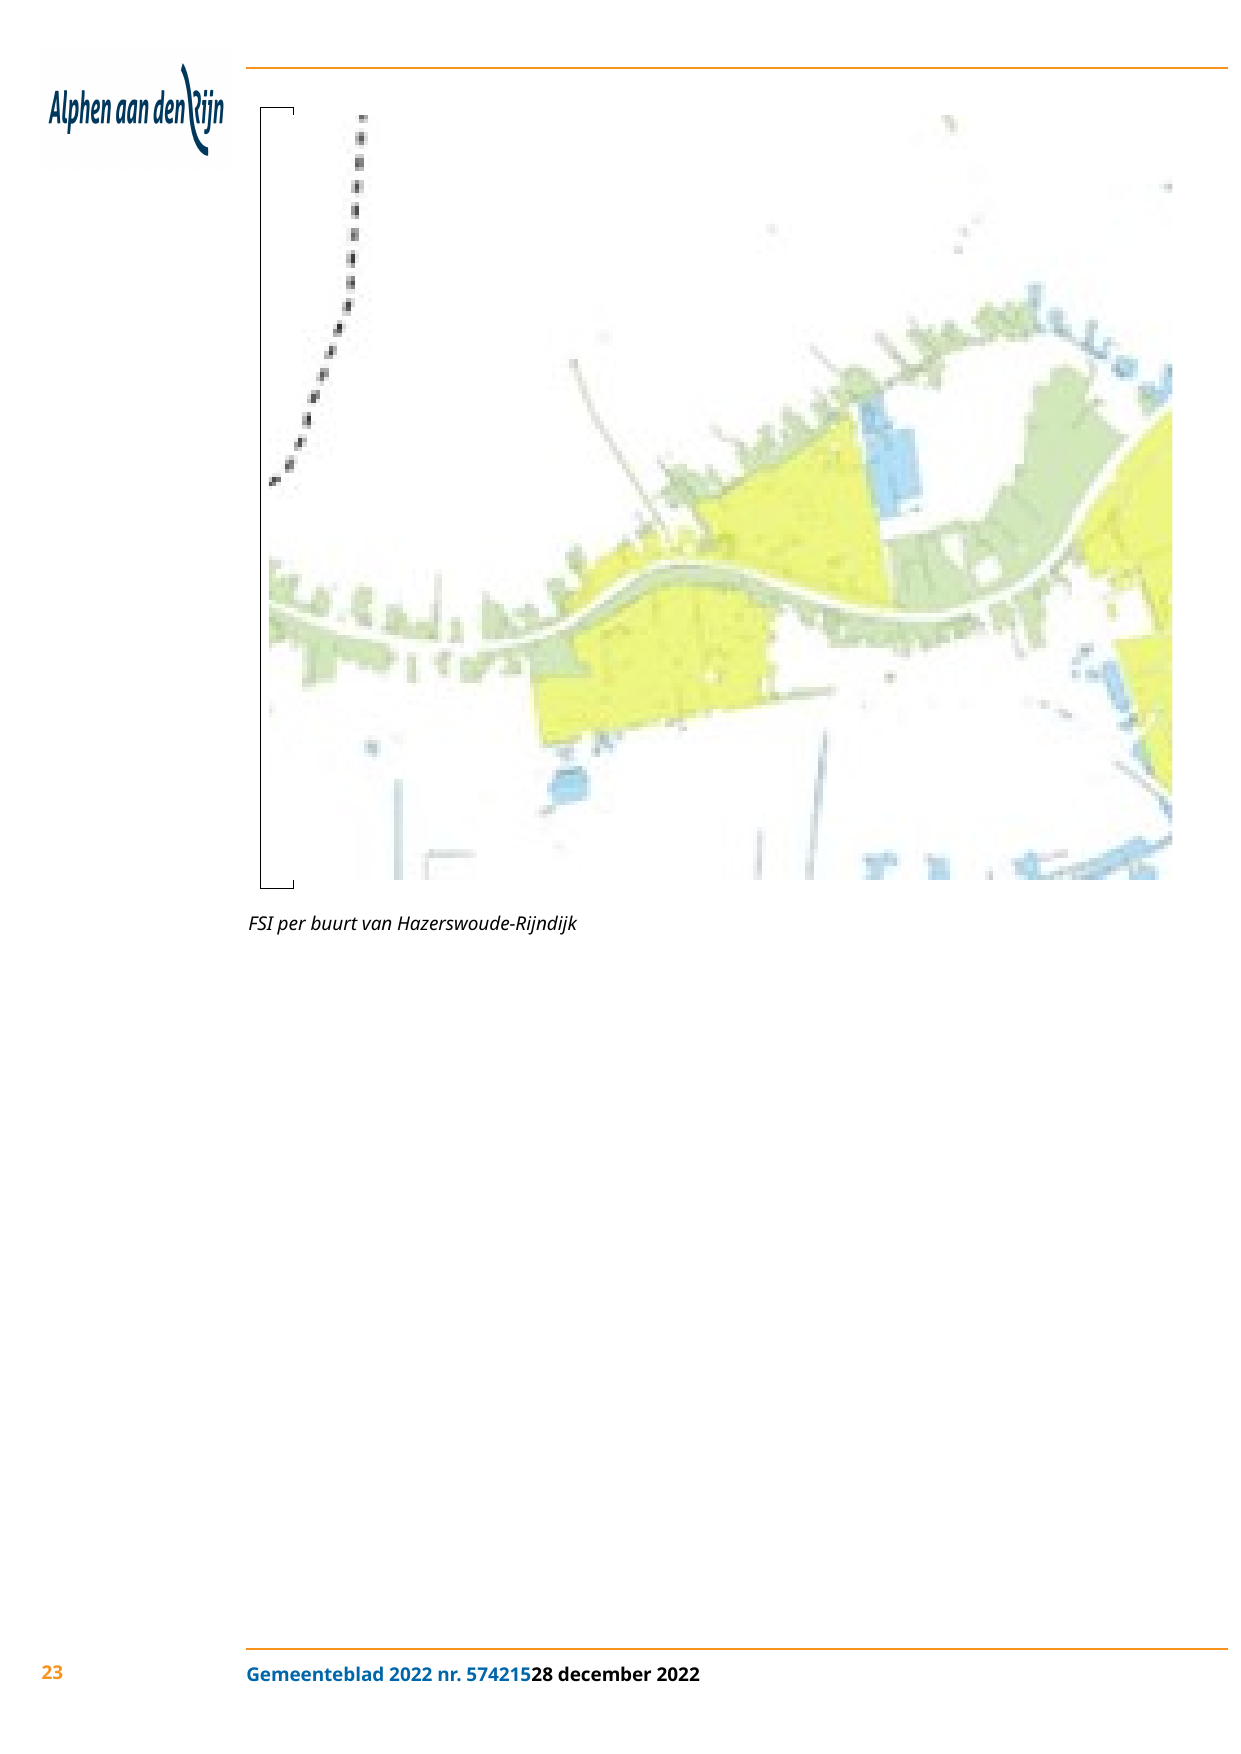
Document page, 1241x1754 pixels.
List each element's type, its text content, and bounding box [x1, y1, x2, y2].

picture [41, 47, 231, 172]
picture [268, 115, 1173, 880]
text FSI per buurt van Hazerswoude-Rijndijk [248, 910, 1152, 935]
